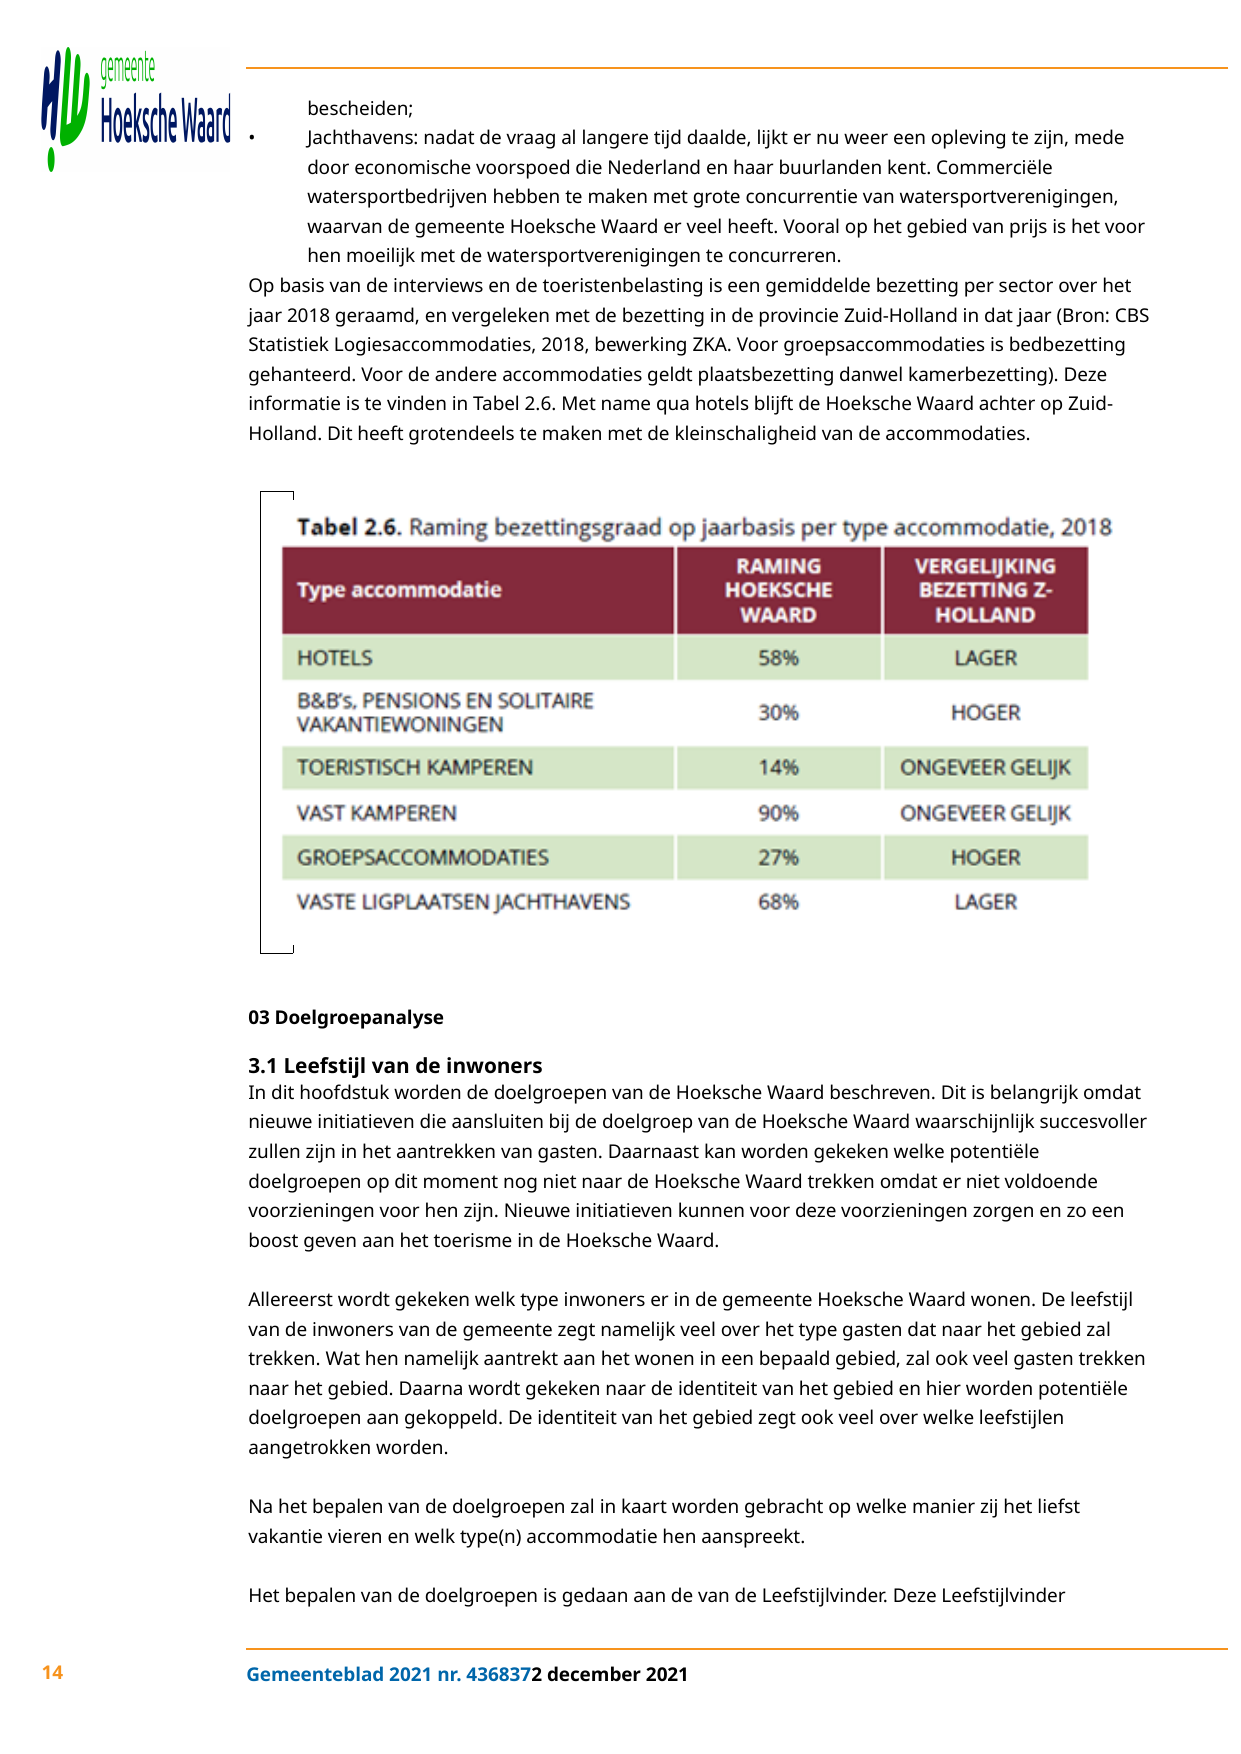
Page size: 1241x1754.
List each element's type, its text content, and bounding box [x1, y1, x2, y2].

picture [268, 500, 1155, 945]
picture [41, 47, 231, 172]
text Na het bepalen van de doelgroepen zal in kaart worden gebracht op welke manier zij het liefst vakantie vieren en welk type(n) accommodatie hen aanspreekt. [248, 1493, 1152, 1549]
text Allereerst wordt gekeken welk type inwoners er in de gemeente Hoeksche Waard wonen. De leefstijl van de inwoners van de gemeente zegt namelijk veel over het type gasten dat naar het gebied zal trekken. Wat hen namelijk aantrekt aan het wonen in een bepaald gebied, zal ook veel gasten trekken naar het gebied. Daarna wordt gekeken naar de identiteit van het gebied en hier worden potentiële doelgroepen aan gekoppeld. De identiteit van het gebied zegt ook veel over welke leefstijlen aangetrokken worden. [248, 1286, 1152, 1460]
text In dit hoofdstuk worden de doelgroepen van de Hoeksche Waard beschreven. Dit is belangrijk omdat nieuwe initiatieven die aansluiten bij de doelgroep van de Hoeksche Waard waarschijnlijk succesvoller zullen zijn in het aantrekken van gasten. Daarnaast kan worden gekeken welke potentiële doelgroepen op dit moment nog niet naar de Hoeksche Waard trekken omdat er niet voldoende voorzieningen voor hen zijn. Nieuwe initiatieven kunnen voor deze voorzieningen zorgen en zo een boost geven aan het toerisme in de Hoeksche Waard. [248, 1079, 1152, 1253]
text 03 Doelgroepanalyse [248, 1004, 1152, 1030]
list Jachthavens: nadat de vraag al langere tijd daalde, lijkt er nu weer een opleving te zijn, mede door economische voorspoed die Nederland en haar buurlanden kent. Commerciële watersportbedrijven hebben te maken met grote concurrentie van watersportverenigingen, waarvan de gemeente Hoeksche Waard er veel heeft. Vooral op het gebied van prijs is het voor hen moeilijk met de watersportverenigingen te concurreren. [248, 124, 1152, 268]
text Het bepalen van de doelgroepen is gedaan aan de van de Leefstijlvinder. Deze Leefstijlvinder [248, 1582, 1152, 1608]
text 3.1 Leefstijl van de inwoners [248, 1051, 1152, 1079]
text Op basis van de interviews en de toeristenbelasting is een gemiddelde bezetting per sector over het jaar 2018 geraamd, en vergeleken met de bezetting in de provincie Zuid-Holland in dat jaar (Bron: CBS Statistiek Logiesaccommodaties, 2018, bewerking ZKA. Voor groepsaccommodaties is bedbezetting gehanteerd. Voor de andere accommodaties geldt plaatsbezetting danwel kamerbezetting). Deze informatie is te vinden in Tabel 2.6. Met name qua hotels blijft de Hoeksche Waard achter op Zuid-Holland. Dit heeft grotendeels te maken met de kleinschaligheid van de accommodaties. [248, 272, 1152, 446]
list bescheiden; [248, 95, 1152, 121]
